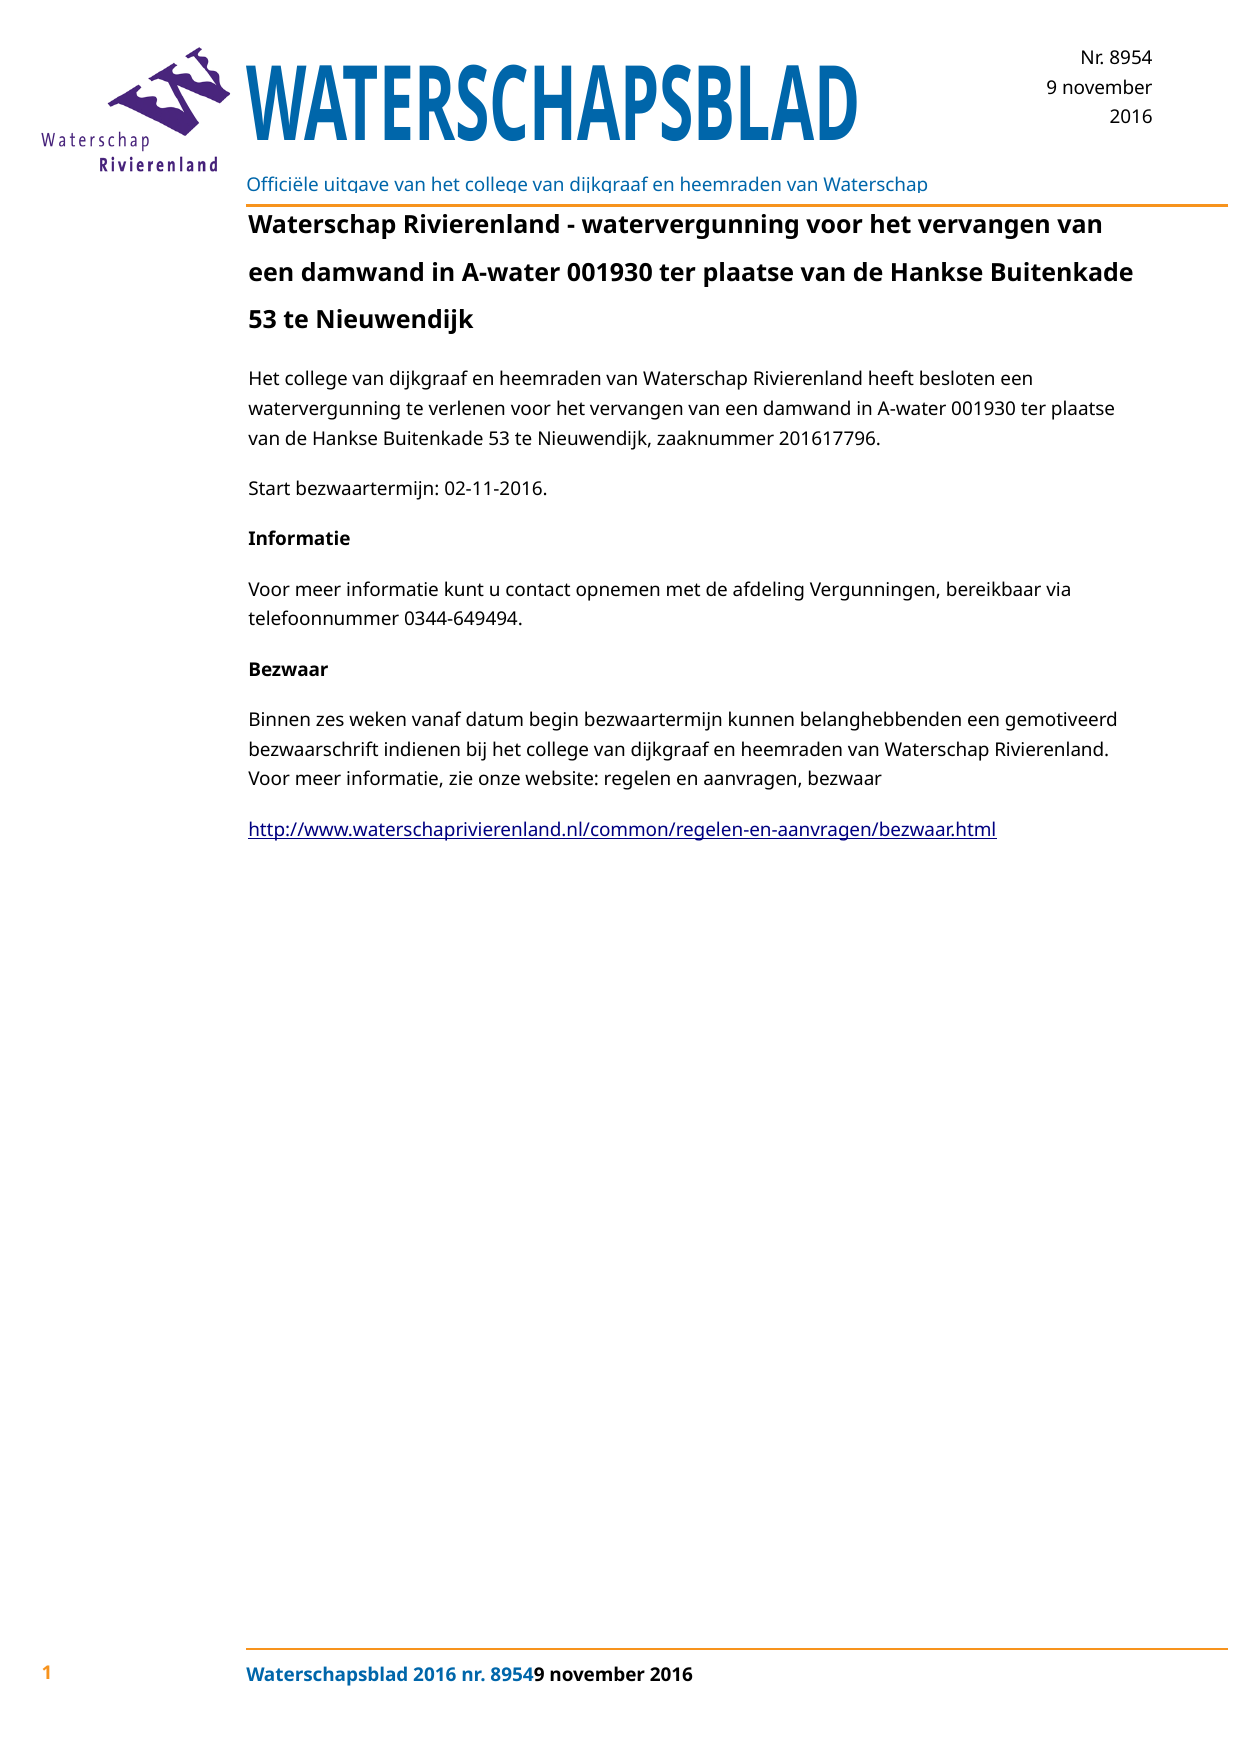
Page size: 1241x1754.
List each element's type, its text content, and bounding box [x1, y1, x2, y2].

picture [41, 47, 231, 172]
text Voor meer informatie kunt u contact opnemen met de afdeling Vergunningen, bereikbaar via telefoonnummer 0344-649494. [248, 576, 1152, 631]
text Start bezwaartermijn: 02-11-2016. [248, 475, 1152, 501]
text Het college van dijkgraaf en heemraden van Waterschap Rivierenland heeft besloten een watervergunning te verlenen voor het vervangen van een damwand in A-water 001930 ter plaatse van de Hankse Buitenkade 53 te Nieuwendijk, zaaknummer 201617796. [248, 366, 1152, 450]
text Waterschap Rivierenland - watervergunning voor het vervangen van een damwand in A-water 001930 ter plaatse van de Hankse Buitenkade 53 te Nieuwendijk [248, 207, 1152, 336]
text http://www.waterschaprivierenland.nl/common/regelen-en-aanvragen/bezwaar.html [248, 816, 1152, 842]
text Binnen zes weken vanaf datum begin bezwaartermijn kunnen belanghebbenden een gemotiveerd bezwaarschrift indienen bij het college van dijkgraaf en heemraden van Waterschap Rivierenland. Voor meer informatie, zie onze website: regelen en aanvragen, bezwaar [248, 706, 1152, 791]
text Informatie [248, 526, 1152, 551]
text Bezwaar [248, 656, 1152, 682]
